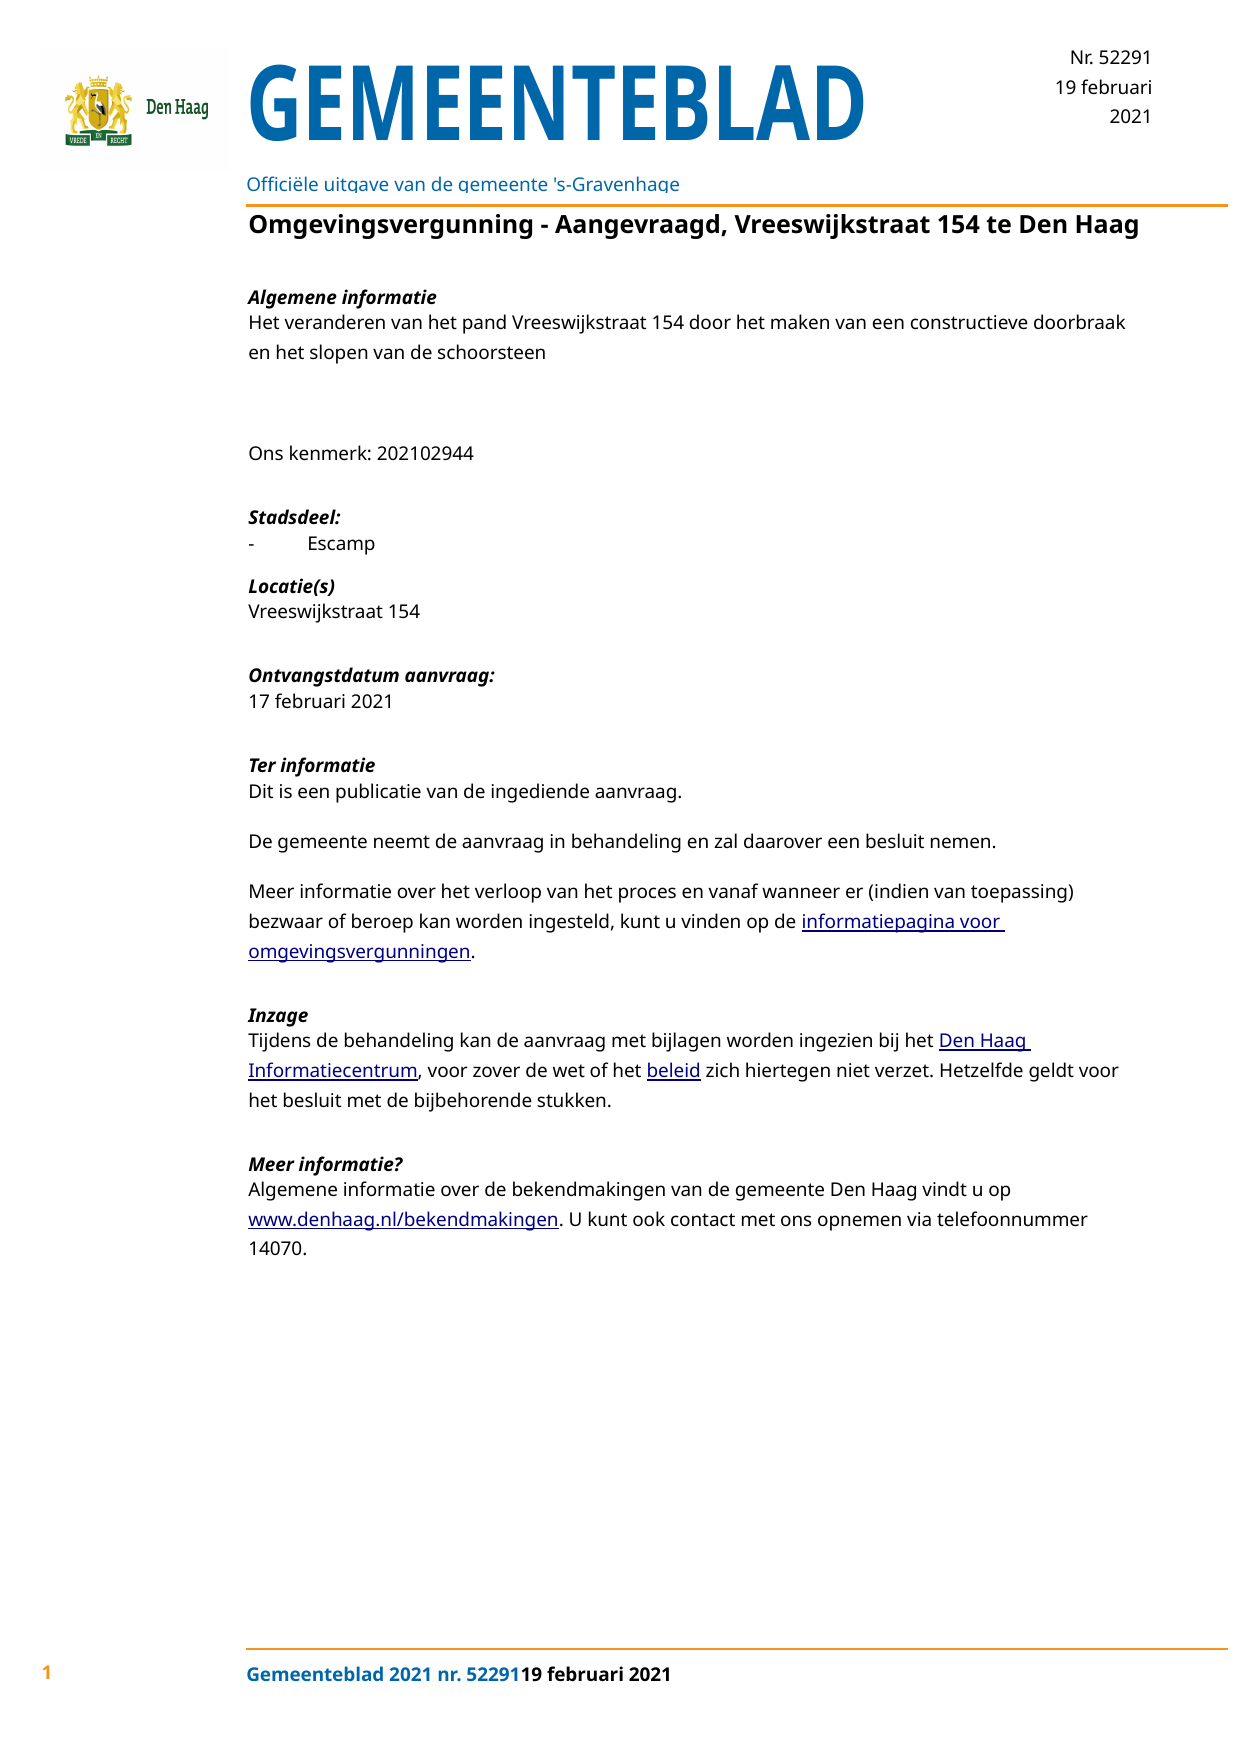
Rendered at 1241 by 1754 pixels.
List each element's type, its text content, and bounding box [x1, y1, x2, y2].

text Omgevingsvergunning - Aangevraagd, Vreeswijkstraat 154 te Den Haag [248, 207, 1152, 241]
text Locatie(s) [248, 573, 1152, 598]
text Vreeswijkstraat 154 [248, 598, 1152, 624]
picture [41, 47, 231, 172]
text Algemene informatie [248, 284, 1152, 309]
text Ter informatie [248, 752, 1152, 778]
text Inzage [248, 1002, 1152, 1028]
list Escamp [248, 530, 1152, 555]
text Ontvangstdatum aanvraag: [248, 662, 1152, 688]
text Meer informatie? [248, 1151, 1152, 1176]
text De gemeente neemt de aanvraag in behandeling en zal daarover een besluit nemen. [248, 828, 1152, 854]
text Tijdens de behandeling kan de aanvraag met bijlagen worden ingezien bij het Den Haag Informatiecentrum, voor zover de wet of het beleid zich hiertegen niet verzet. Hetzelfde geldt voor het besluit met de bijbehorende stukken. [248, 1028, 1152, 1112]
text Dit is een publicatie van de ingediende aanvraag. [248, 778, 1152, 804]
text Meer informatie over het verloop van het proces en vanaf wanneer er (indien van toepassing) bezwaar of beroep kan worden ingesteld, kunt u vinden op de informatiepagina voor omgevingsvergunningen. [248, 879, 1152, 964]
text Het veranderen van het pand Vreeswijkstraat 154 door het maken van een constructieve doorbraak en het slopen van de schoorsteen [248, 309, 1152, 365]
text Ons kenmerk: 202102944 [248, 440, 1152, 466]
text Algemene informatie over de bekendmakingen van de gemeente Den Haag vindt u op www.denhaag.nl/bekendmakingen. U kunt ook contact met ons opnemen via telefoonnummer 14070. [248, 1176, 1152, 1261]
text 17 februari 2021 [248, 688, 1152, 714]
text Stadsdeel: [248, 504, 1152, 530]
